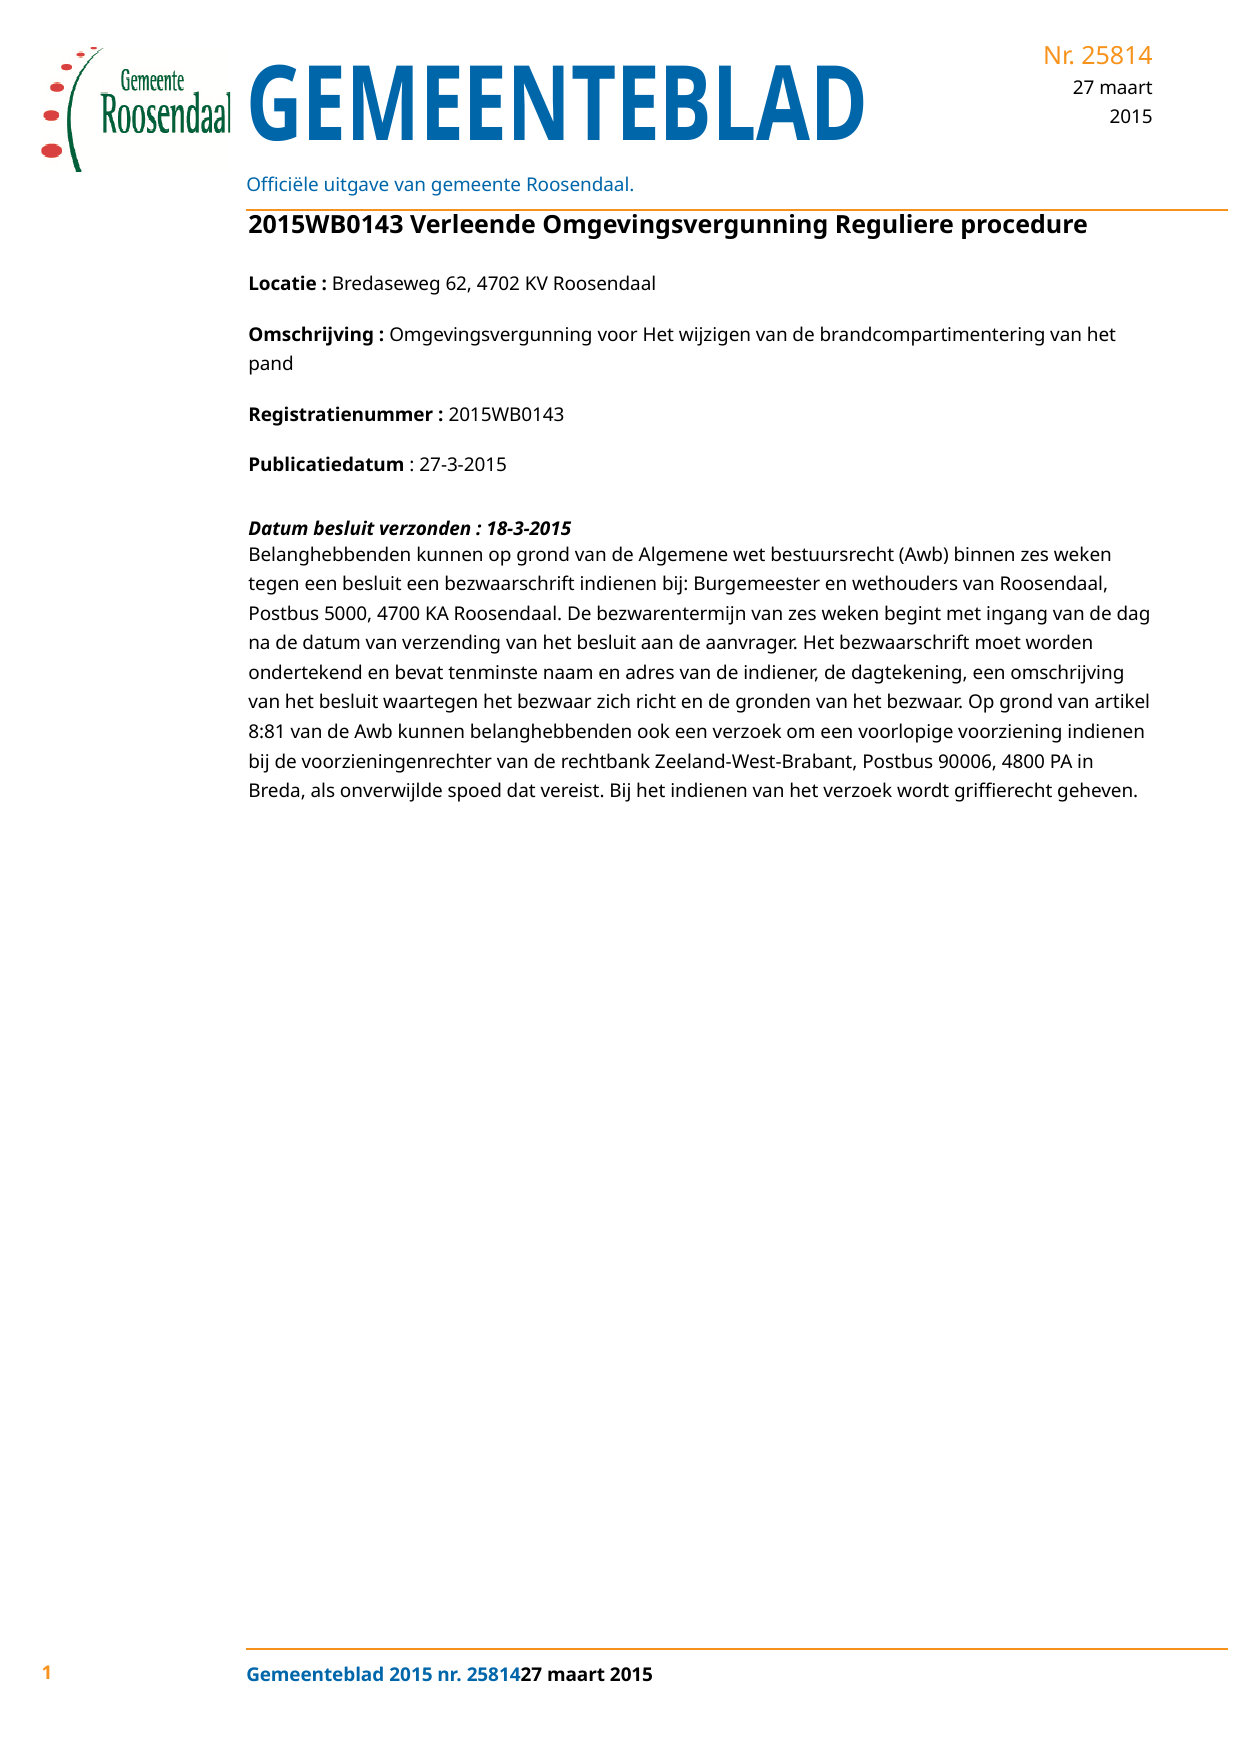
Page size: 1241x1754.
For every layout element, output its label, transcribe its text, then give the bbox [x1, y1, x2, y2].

text Belanghebbenden kunnen op grond van de Algemene wet bestuursrecht (Awb) binnen zes weken tegen een besluit een bezwaarschrift indienen bij: Burgemeester en wethouders van Roosendaal, Postbus 5000, 4700 KA Roosendaal. De bezwarentermijn van zes weken begint met ingang van de dag na de datum van verzending van het besluit aan de aanvrager. Het bezwaarschrift moet worden ondertekend en bevat tenminste naam en adres van de indiener, de dagtekening, een omschrijving van het besluit waartegen het bezwaar zich richt en de gronden van het bezwaar. Op grond van artikel 8:81 van de Awb kunnen belanghebbenden ook een verzoek om een voorlopige voorziening indienen bij de voorzieningenrechter van de rechtbank Zeeland-West-Brabant, Postbus 90006, 4800 PA in Breda, als onverwijlde spoed dat vereist. Bij het indienen van het verzoek wordt griffierecht geheven. [248, 541, 1152, 803]
text Publicatiedatum : 27-3-2015 [248, 451, 1152, 477]
text Omschrijving : Omgevingsvergunning voor Het wijzigen van de brandcompartimentering van het pand [248, 321, 1152, 376]
text Registratienummer : 2015WB0143 [248, 401, 1152, 426]
text Datum besluit verzonden : 18-3-2015 [248, 515, 1152, 541]
picture [41, 47, 231, 172]
text Locatie : Bredaseweg 62, 4702 KV Roosendaal [248, 270, 1152, 296]
text 2015WB0143 Verleende Omgevingsvergunning Reguliere procedure [248, 211, 1152, 241]
